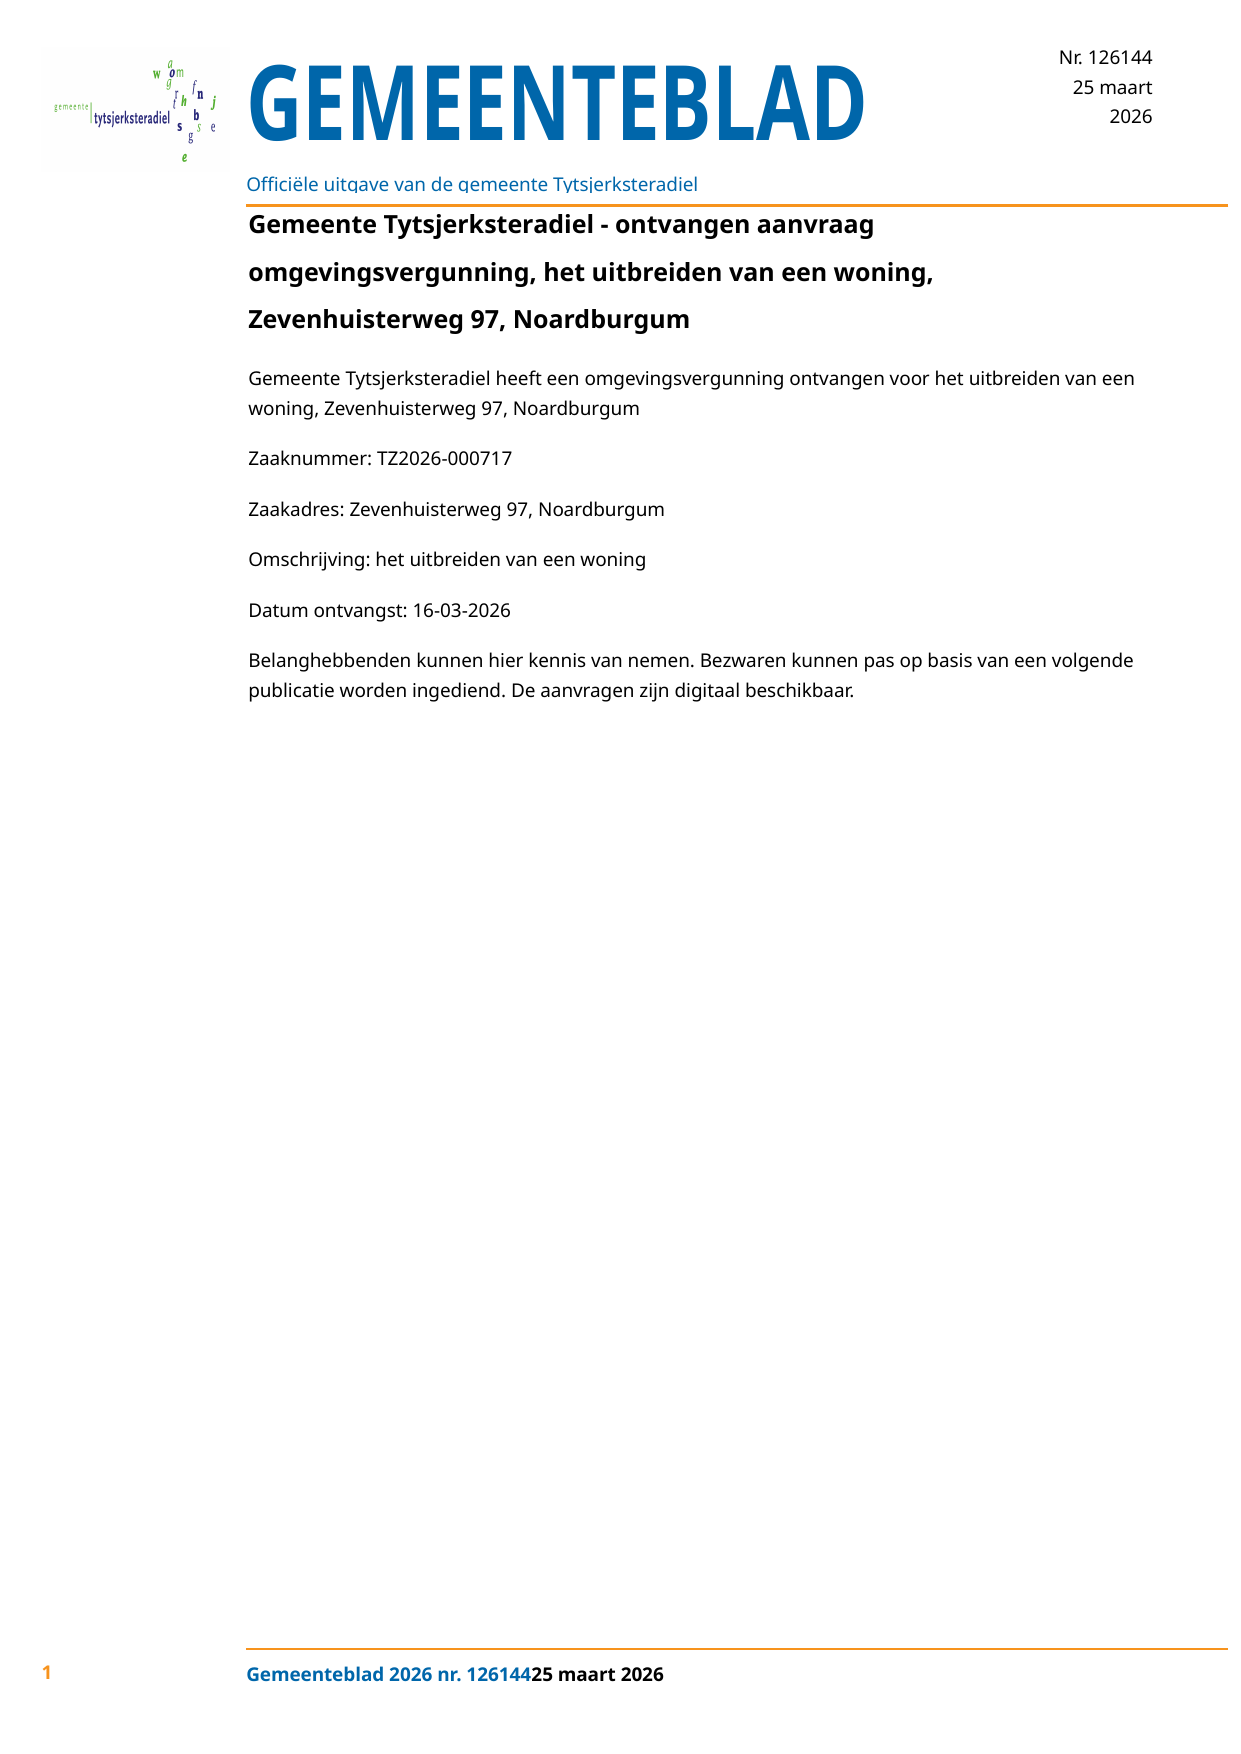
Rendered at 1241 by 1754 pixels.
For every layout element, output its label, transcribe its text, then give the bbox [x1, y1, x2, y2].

text Belanghebbenden kunnen hier kennis van nemen. Bezwaren kunnen pas op basis van een volgende publicatie worden ingediend. De aanvragen zijn digitaal beschikbaar. [248, 647, 1152, 702]
text Datum ontvangst: 16-03-2026 [248, 597, 1152, 622]
picture [41, 47, 231, 172]
text Zaaknummer: TZ2026-000717 [248, 446, 1152, 471]
text Gemeente Tytsjerksteradiel heeft een omgevingsvergunning ontvangen voor het uitbreiden van een woning, Zevenhuisterweg 97, Noardburgum [248, 366, 1152, 421]
text Zaakadres: Zevenhuisterweg 97, Noardburgum [248, 496, 1152, 522]
text Omschrijving: het uitbreiden van een woning [248, 546, 1152, 572]
text Gemeente Tytsjerksteradiel - ontvangen aanvraag omgevingsvergunning, het uitbreiden van een woning, Zevenhuisterweg 97, Noardburgum [248, 207, 1152, 336]
